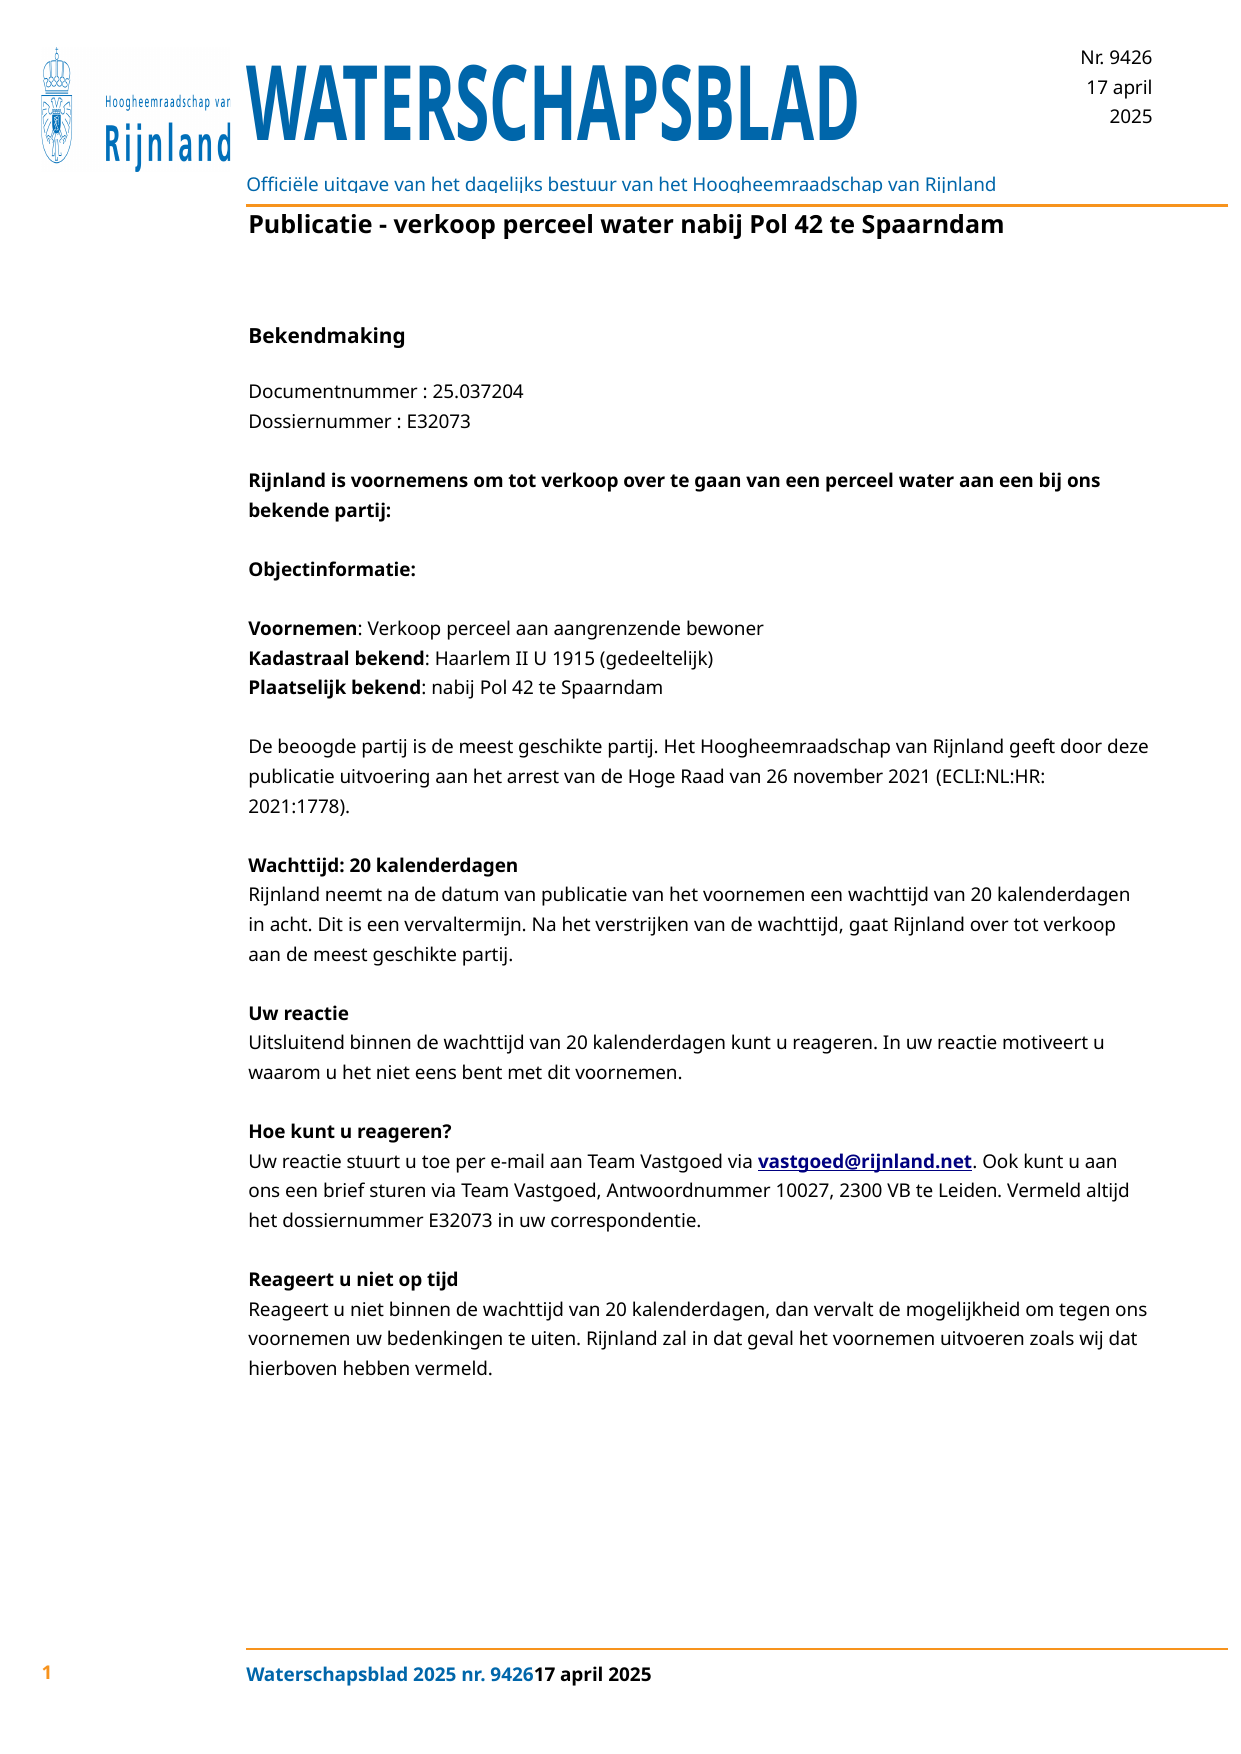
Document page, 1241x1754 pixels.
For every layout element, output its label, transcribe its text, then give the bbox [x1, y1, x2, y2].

picture [41, 47, 231, 172]
text Voornemen: Verkoop perceel aan aangrenzende bewoner [248, 615, 1152, 641]
text Publicatie - verkoop perceel water nabij Pol 42 te Spaarndam [248, 207, 1152, 241]
text Objectinformatie: [248, 556, 1152, 582]
text Uitsluitend binnen de wachttijd van 20 kalenderdagen kunt u reageren. In uw reactie motiveert u waarom u het niet eens bent met dit voornemen. [248, 1029, 1152, 1085]
text Uw reactie [248, 1000, 1152, 1026]
text Documentnummer : 25.037204 [248, 379, 1152, 404]
text Reageert u niet op tijd [248, 1266, 1152, 1292]
text Kadastraal bekend: Haarlem II U 1915 (gedeeltelijk) [248, 645, 1152, 671]
text Dossiernummer : E32073 [248, 408, 1152, 434]
text Rijnland neemt na de datum van publicatie van het voornemen een wachttijd van 20 kalenderdagen in acht. Dit is een vervaltermijn. Na het verstrijken van de wachttijd, gaat Rijnland over tot verkoop aan de meest geschikte partij. [248, 882, 1152, 967]
text Uw reactie stuurt u toe per e-mail aan Team Vastgoed via vastgoed@rijnland.net. Ook kunt u aan ons een brief sturen via Team Vastgoed, Antwoordnummer 10027, 2300 VB te Leiden. Vermeld altijd het dossiernummer E32073 in uw correspondentie. [248, 1148, 1152, 1233]
text Hoe kunt u reageren? [248, 1118, 1152, 1144]
text De beoogde partij is de meest geschikte partij. Het Hoogheemraadschap van Rijnland geeft door deze publicatie uitvoering aan het arrest van de Hoge Raad van 26 november 2021 (ECLI:NL:HR: 2021:1778). [248, 734, 1152, 819]
text Plaatselijk bekend: nabij Pol 42 te Spaarndam [248, 674, 1152, 700]
text Rijnland is voornemens om tot verkoop over te gaan van een perceel water aan een bij ons bekende partij: [248, 467, 1152, 523]
text Wachttijd: 20 kalenderdagen [248, 852, 1152, 878]
text Reageert u niet binnen de wachttijd van 20 kalenderdagen, dan vervalt de mogelijkheid om tegen ons voornemen uw bedenkingen te uiten. Rijnland zal in dat geval het voornemen uitvoeren zoals wij dat hierboven hebben vermeld. [248, 1296, 1152, 1381]
text Bekendmaking [248, 321, 1152, 349]
